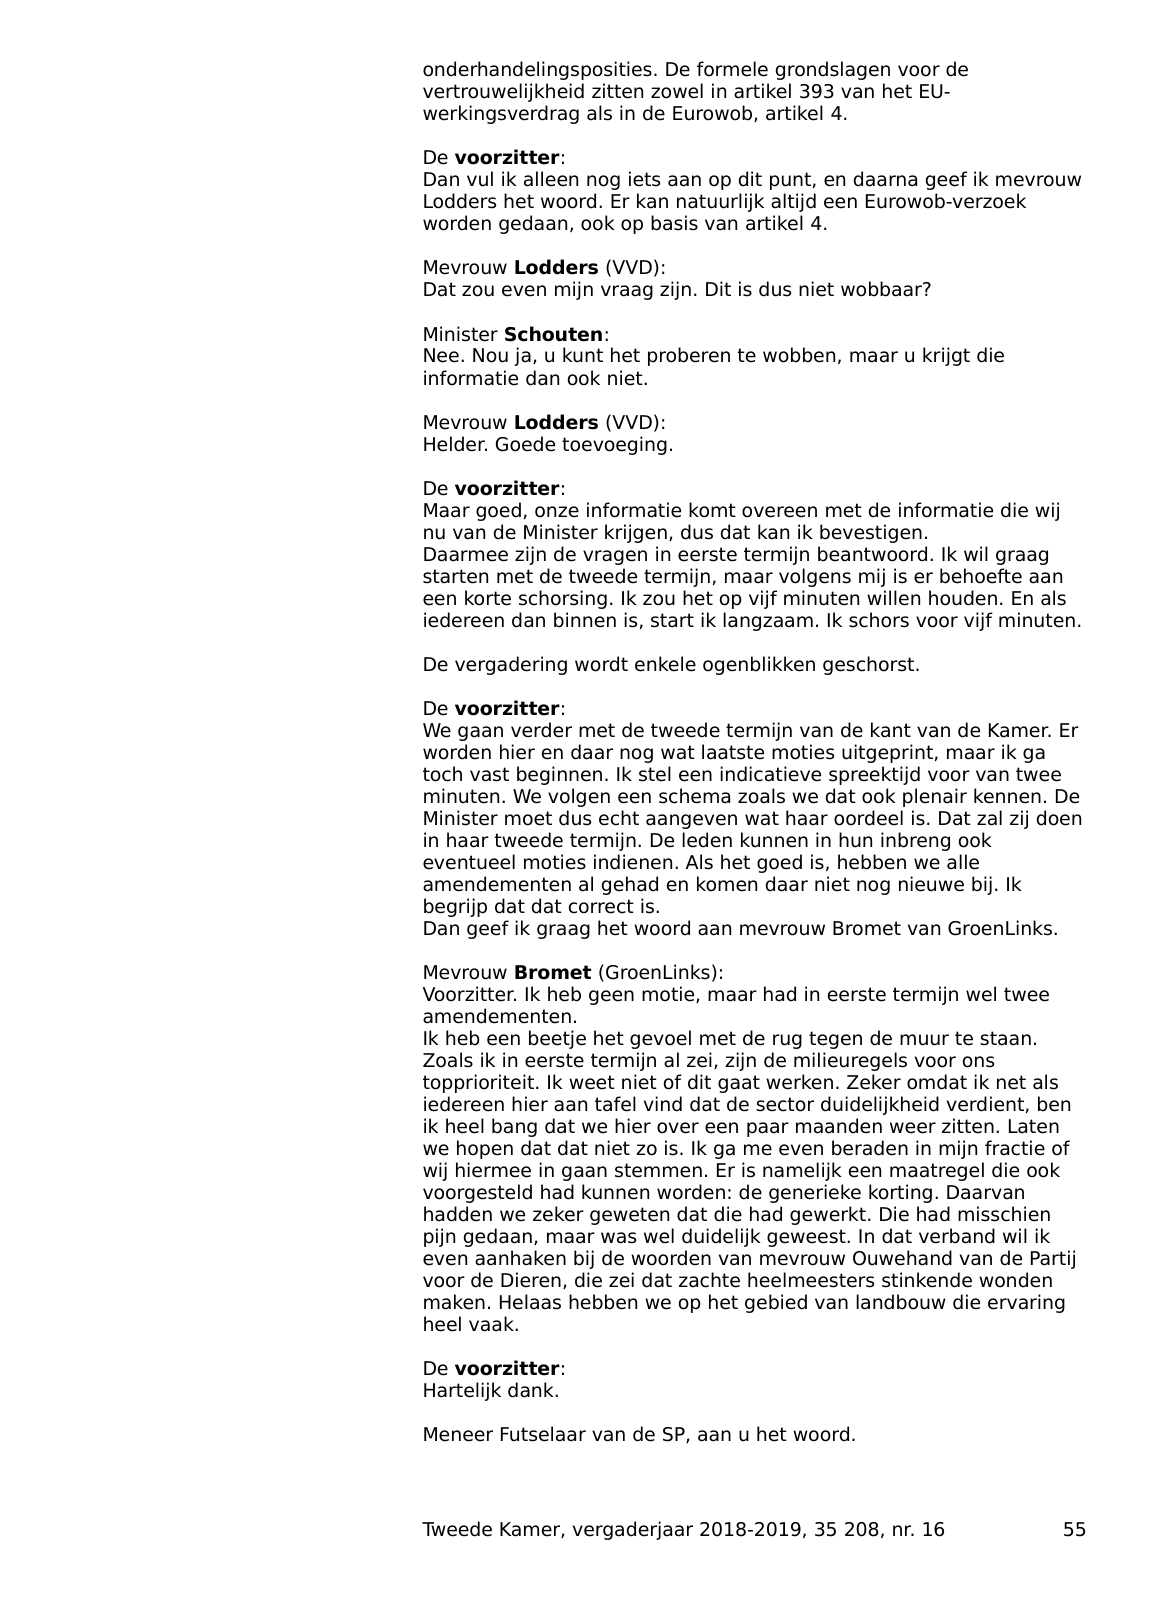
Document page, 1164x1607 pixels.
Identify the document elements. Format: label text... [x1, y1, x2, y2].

text Dat zou even mijn vraag zijn. Dit is dus niet wobbaar? [422, 279, 1087, 301]
text Ik heb een beetje het gevoel met de rug tegen de muur te staan. Zoals ik in eerste termijn al zei, zijn de milieuregels voor ons topprioriteit. Ik weet niet of dit gaat werken. Zeker omdat ik net als iedereen hier aan tafel vind dat de sector duidelijkheid verdient, ben ik heel bang dat we hier over een paar maanden weer zitten. Laten we hopen dat dat niet zo is. Ik ga me even beraden in mijn fractie of wij hiermee in gaan stemmen. Er is namelijk een maatregel die ook voorgesteld had kunnen worden: de generieke korting. Daarvan hadden we zeker geweten dat die had gewerkt. Die had misschien pijn gedaan, maar was wel duidelijk geweest. In dat verband wil ik even aanhaken bij de woorden van mevrouw Ouwehand van de Partij voor de Dieren, die zei dat zachte heelmeesters stinkende wonden maken. Helaas hebben we op het gebied van landbouw die ervaring heel vaak. [422, 1028, 1087, 1336]
text Nee. Nou ja, u kunt het proberen te wobben, maar u krijgt die informatie dan ook niet. [422, 345, 1087, 389]
text Mevrouw Lodders (VVD): [422, 257, 1087, 279]
text Hartelijk dank. [422, 1380, 1087, 1402]
text De vergadering wordt enkele ogenblikken geschorst. [422, 654, 1087, 676]
text Dan geef ik graag het woord aan mevrouw Bromet van GroenLinks. [422, 918, 1087, 940]
text De voorzitter: [422, 478, 1087, 500]
text We gaan verder met de tweede termijn van de kant van de Kamer. Er worden hier en daar nog wat laatste moties uitgeprint, maar ik ga toch vast beginnen. Ik stel een indicatieve spreektijd voor van twee minuten. We volgen een schema zoals we dat ook plenair kennen. De Minister moet dus echt aangeven wat haar oordeel is. Dat zal zij doen in haar tweede termijn. De leden kunnen in hun inbreng ook eventueel moties indienen. Als het goed is, hebben we alle amendementen al gehad en komen daar niet nog nieuwe bij. Ik begrijp dat dat correct is. [422, 720, 1087, 918]
text Daarmee zijn de vragen in eerste termijn beantwoord. Ik wil graag starten met de tweede termijn, maar volgens mij is er behoefte aan een korte schorsing. Ik zou het op vijf minuten willen houden. En als iedereen dan binnen is, start ik langzaam. Ik schors voor vijf minuten. [422, 544, 1087, 632]
text De voorzitter: [422, 698, 1087, 720]
text Mevrouw Bromet (GroenLinks): [422, 962, 1087, 984]
text Mevrouw Lodders (VVD): [422, 412, 1087, 433]
text Voorzitter. Ik heb geen motie, maar had in eerste termijn wel twee amendementen. [422, 984, 1087, 1028]
text onderhandelingsposities. De formele grondslagen voor de vertrouwelijkheid zitten zowel in artikel 393 van het EU-werkingsverdrag als in de Eurowob, artikel 4. [422, 59, 1087, 125]
text De voorzitter: [422, 147, 1087, 169]
text Helder. Goede toevoeging. [422, 433, 1087, 456]
text Dan vul ik alleen nog iets aan op dit punt, en daarna geef ik mevrouw Lodders het woord. Er kan natuurlijk altijd een Eurowob-verzoek worden gedaan, ook op basis van artikel 4. [422, 169, 1087, 235]
text Minister Schouten: [422, 323, 1087, 345]
text De voorzitter: [422, 1358, 1087, 1380]
text Meneer Futselaar van de SP, aan u het woord. [422, 1424, 1087, 1446]
text Maar goed, onze informatie komt overeen met de informatie die wij nu van de Minister krijgen, dus dat kan ik bevestigen. [422, 500, 1087, 544]
